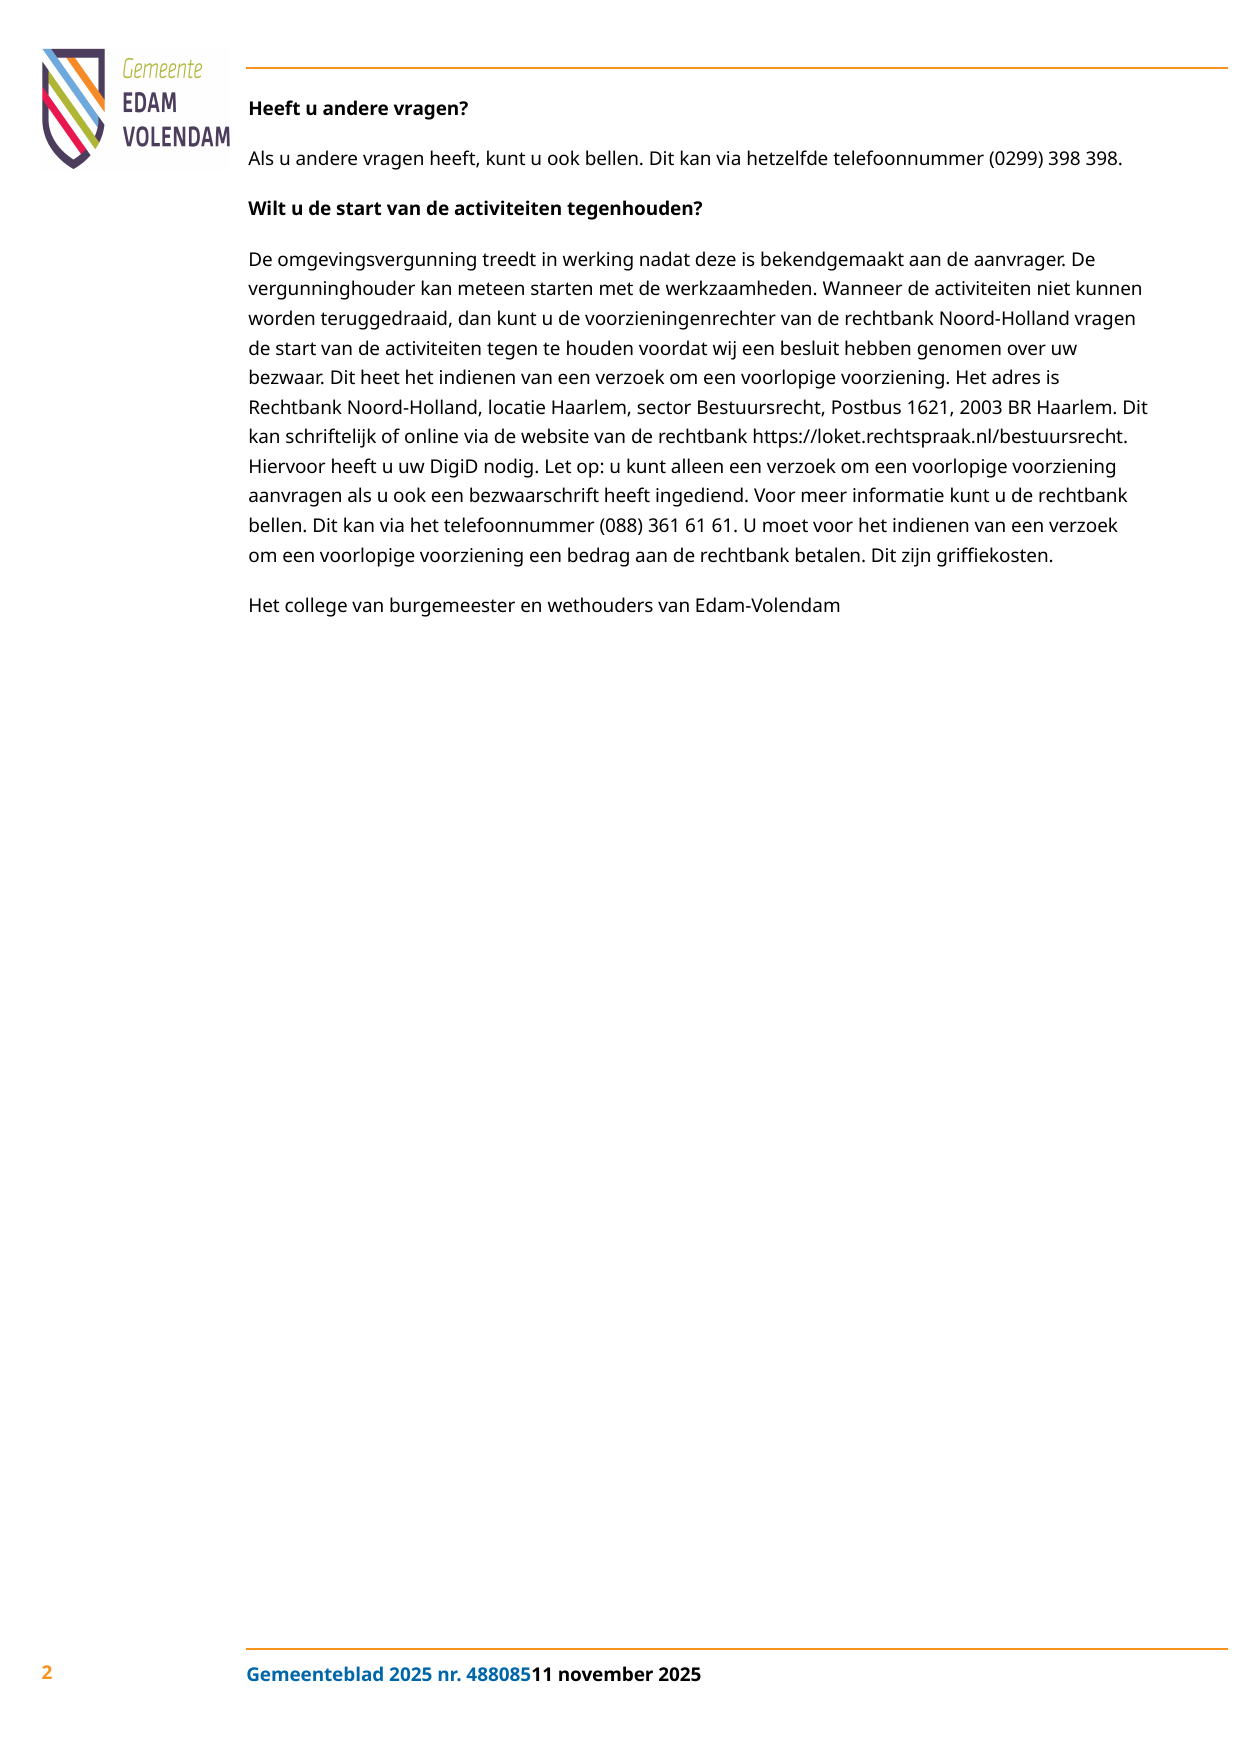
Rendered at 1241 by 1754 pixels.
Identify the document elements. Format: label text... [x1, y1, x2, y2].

text Wilt u de start van de activiteiten tegenhouden? [248, 196, 1152, 221]
picture [41, 47, 231, 172]
text Het college van burgemeester en wethouders van Edam-Volendam [248, 592, 1152, 618]
text Als u andere vragen heeft, kunt u ook bellen. Dit kan via hetzelfde telefoonnummer (0299) 398 398. [248, 145, 1152, 171]
text Heeft u andere vragen? [248, 95, 1152, 121]
text De omgevingsvergunning treedt in werking nadat deze is bekendgemaakt aan de aanvrager. De vergunninghouder kan meteen starten met de werkzaamheden. Wanneer de activiteiten niet kunnen worden teruggedraaid, dan kunt u de voorzieningenrechter van de rechtbank Noord-Holland vragen de start van de activiteiten tegen te houden voordat wij een besluit hebben genomen over uw bezwaar. Dit heet het indienen van een verzoek om een voorlopige voorziening. Het adres is Rechtbank Noord-Holland, locatie Haarlem, sector Bestuursrecht, Postbus 1621, 2003 BR Haarlem. Dit kan schriftelijk of online via de website van de rechtbank https://loket.rechtspraak.nl/bestuursrecht. Hiervoor heeft u uw DigiD nodig. Let op: u kunt alleen een verzoek om een voorlopige voorziening aanvragen als u ook een bezwaarschrift heeft ingediend. Voor meer informatie kunt u de rechtbank bellen. Dit kan via het telefoonnummer (088) 361 61 61. U moet voor het indienen van een verzoek om een voorlopige voorziening een bedrag aan de rechtbank betalen. Dit zijn griffiekosten. [248, 246, 1152, 568]
